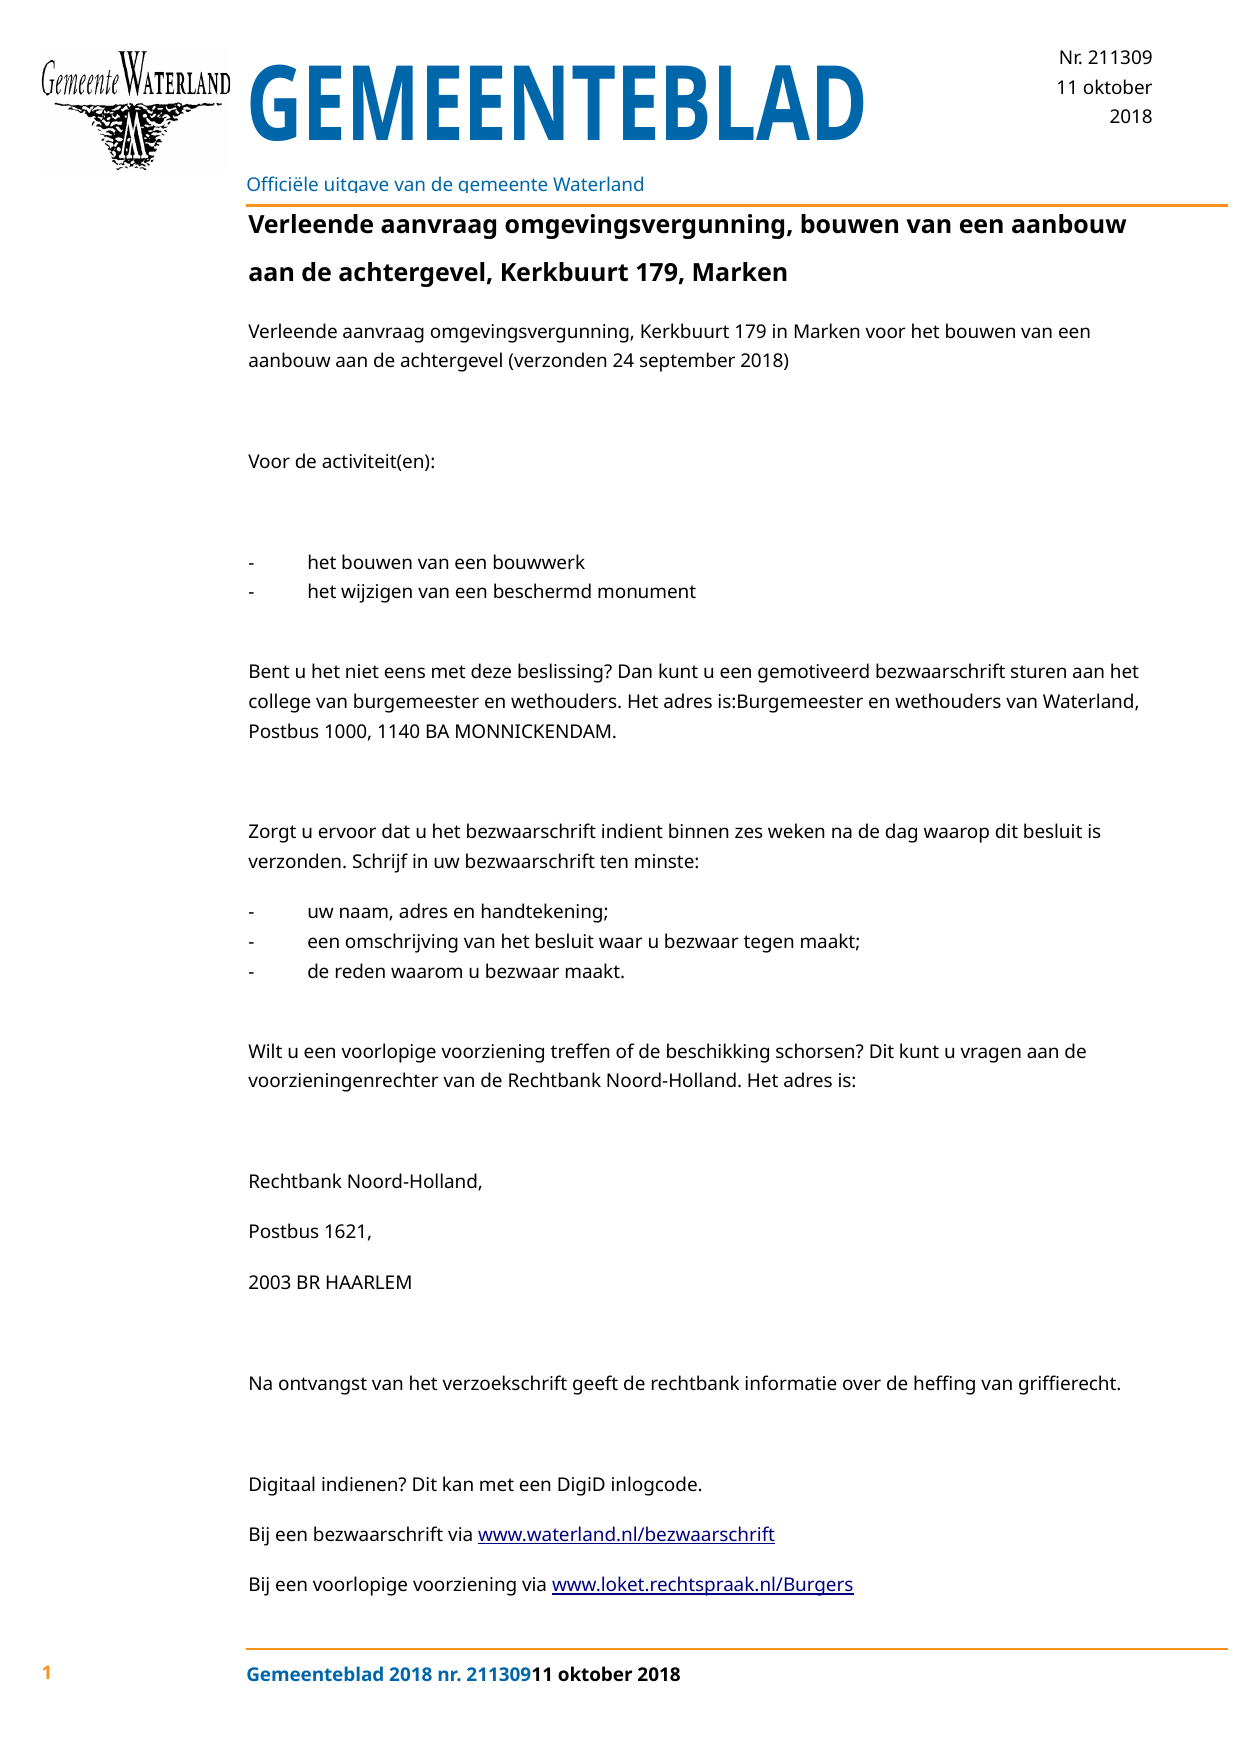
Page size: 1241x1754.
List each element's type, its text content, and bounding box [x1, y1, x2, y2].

text Voor de activiteit(en): [248, 448, 1152, 474]
list de reden waarom u bezwaar maakt. [248, 958, 1152, 984]
text Na ontvangst van het verzoekschrift geeft de rechtbank informatie over de heffing van griffierecht. [248, 1370, 1152, 1396]
picture [41, 47, 231, 172]
list het bouwen van een bouwwerk [248, 549, 1152, 575]
text Postbus 1621, [248, 1219, 1152, 1244]
list uw naam, adres en handtekening; [248, 899, 1152, 924]
text Bij een voorlopige voorziening via www.loket.rechtspraak.nl/Burgers [248, 1572, 1152, 1597]
text Digitaal indienen? Dit kan met een DigiD inlogcode. [248, 1471, 1152, 1497]
list het wijzigen van een beschermd monument [248, 579, 1152, 604]
text Zorgt u ervoor dat u het bezwaarschrift indient binnen zes weken na de dag waarop dit besluit is verzonden. Schrijf in uw bezwaarschrift ten minste: [248, 819, 1152, 874]
list een omschrijving van het besluit waar u bezwaar tegen maakt; [248, 928, 1152, 954]
text 2003 BR HAARLEM [248, 1269, 1152, 1295]
text Verleende aanvraag omgevingsvergunning, bouwen van een aanbouw aan de achtergevel, Kerkbuurt 179, Marken [248, 207, 1152, 288]
text Wilt u een voorlopige voorziening treffen of de beschikking schorsen? Dit kunt u vragen aan de voorzieningenrechter van de Rechtbank Noord-Holland. Het adres is: [248, 1038, 1152, 1093]
text Bent u het niet eens met deze beslissing? Dan kunt u een gemotiveerd bezwaarschrift sturen aan het college van burgemeester en wethouders. Het adres is:Burgemeester en wethouders van Waterland, Postbus 1000, 1140 BA MONNICKENDAM. [248, 659, 1152, 744]
text Rechtbank Noord-Holland, [248, 1168, 1152, 1194]
text Bij een bezwaarschrift via www.waterland.nl/bezwaarschrift [248, 1521, 1152, 1547]
text Verleende aanvraag omgevingsvergunning, Kerkbuurt 179 in Marken voor het bouwen van een aanbouw aan de achtergevel (verzonden 24 september 2018) [248, 318, 1152, 373]
